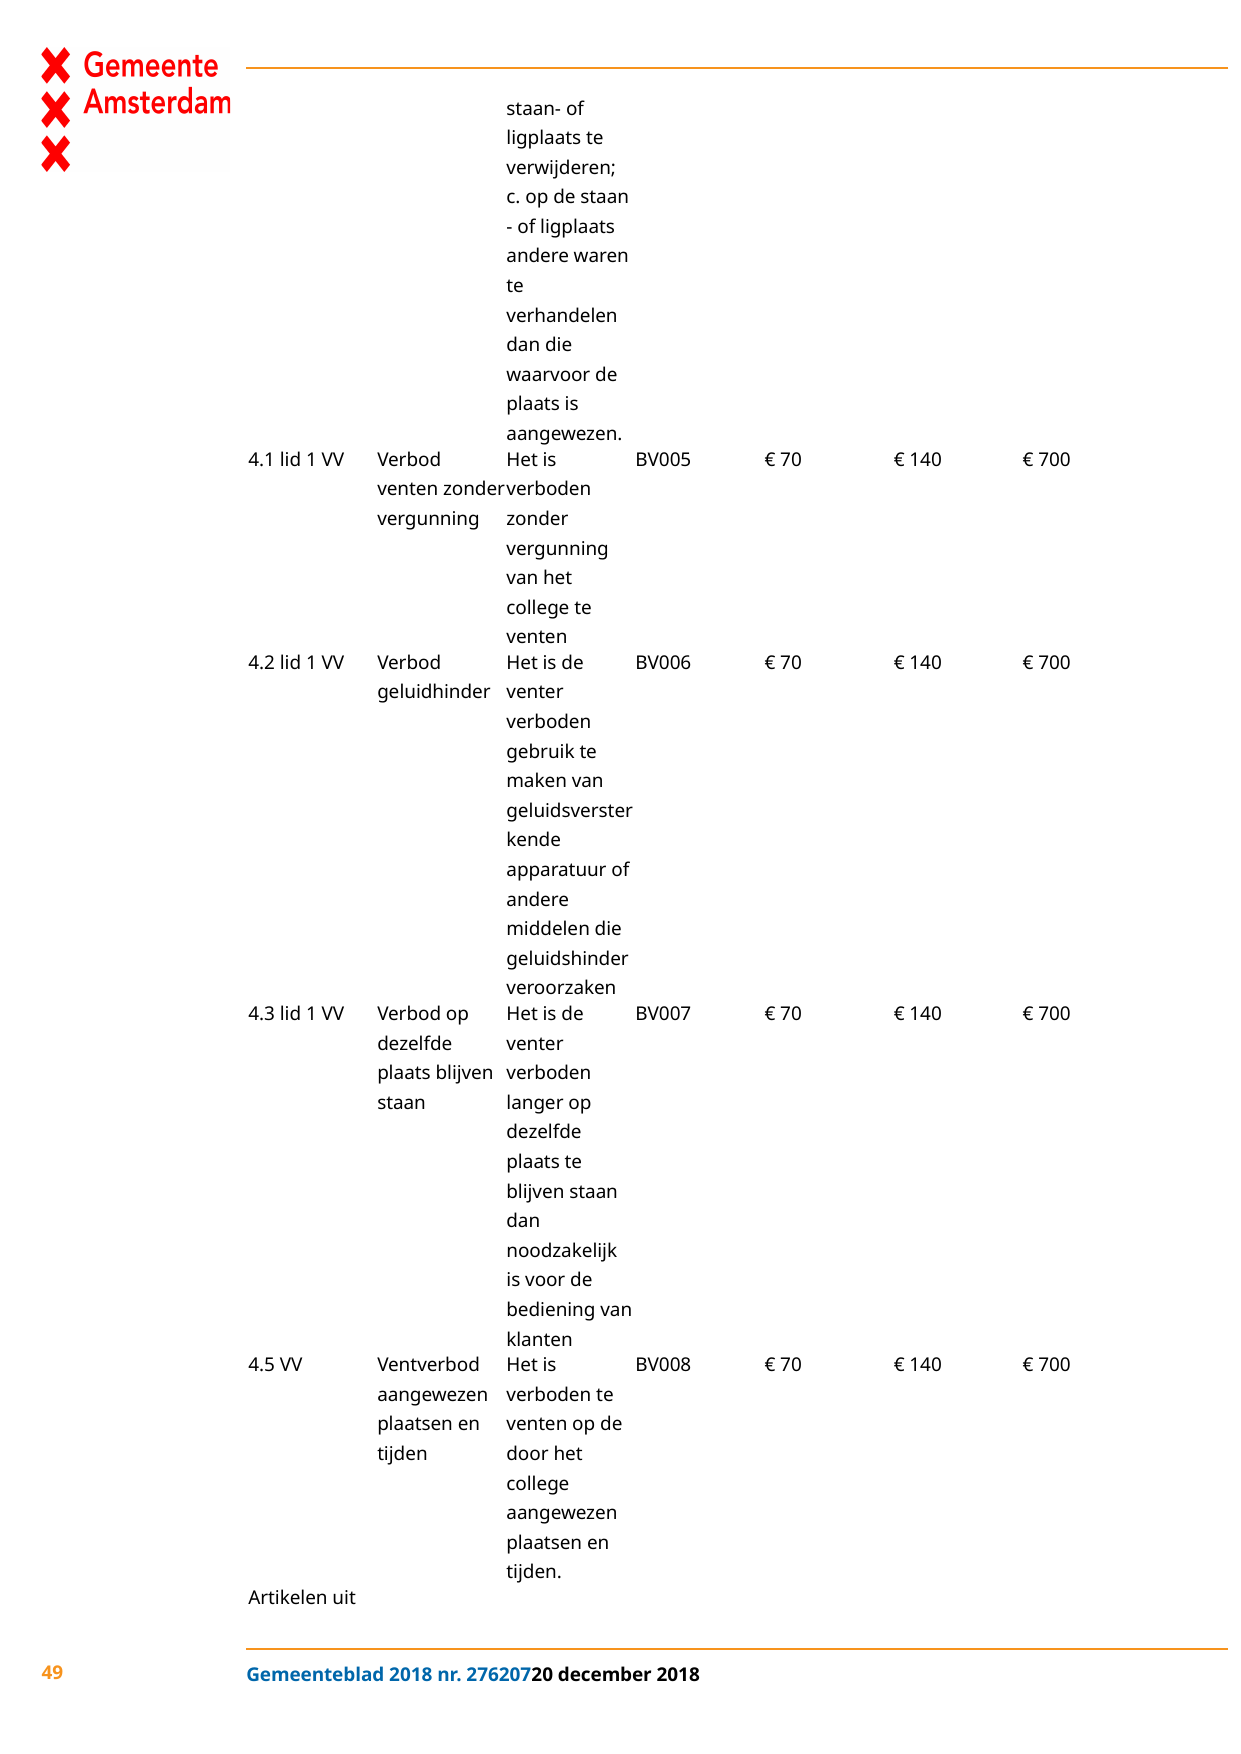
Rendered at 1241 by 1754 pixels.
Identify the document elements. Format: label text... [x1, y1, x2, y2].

table_cell € 700 [1023, 1351, 1152, 1584]
table_cell [635, 1584, 764, 1610]
table_cell € 700 [1023, 446, 1152, 649]
table_cell 4.2 lid 1 VV [248, 649, 377, 1000]
table_cell Verbod op dezelfde plaats blijven staan [377, 1000, 506, 1351]
table_cell € 140 [894, 1351, 1022, 1584]
table_cell € 700 [1023, 649, 1152, 1000]
table_cell Het is de venter verboden langer op dezelfde plaats te blijven staan dan noodzakelijk is voor de bediening van klanten [506, 1000, 635, 1351]
table_cell € 140 [894, 649, 1022, 1000]
table_cell BV007 [635, 1000, 764, 1351]
table_cell staan- of ligplaats te verwijderen; c. op de staan - of ligplaats andere waren te verhandelen dan die waarvoor de plaats is aangewezen. [506, 95, 635, 446]
table_cell [377, 95, 506, 446]
table_cell € 140 [894, 1000, 1022, 1351]
table_cell BV006 [635, 649, 764, 1000]
table_cell € 70 [764, 446, 893, 649]
table_cell BV008 [635, 1351, 764, 1584]
table_cell [764, 95, 893, 446]
table_cell [377, 1584, 506, 1610]
table_cell € 700 [1023, 1000, 1152, 1351]
table_cell Het is verboden te venten op de door het college aangewezen plaatsen en tijden. [506, 1351, 635, 1584]
table_cell € 70 [764, 649, 893, 1000]
table_cell 4.3 lid 1 VV [248, 1000, 377, 1351]
table_cell [894, 1584, 1022, 1610]
table_cell [506, 1584, 635, 1610]
table_cell [894, 95, 1022, 446]
table_cell [635, 95, 764, 446]
table_cell [1023, 95, 1152, 446]
table_cell Ventverbod aangewezen plaatsen en tijden [377, 1351, 506, 1584]
table_cell € 70 [764, 1000, 893, 1351]
table_cell Verbod geluidhinder [377, 649, 506, 1000]
table_cell BV005 [635, 446, 764, 649]
table_cell € 70 [764, 1351, 893, 1584]
table_cell Verbod venten zonder vergunning [377, 446, 506, 649]
table_cell € 140 [894, 446, 1022, 649]
picture [41, 47, 231, 172]
table_cell 4.5 VV [248, 1351, 377, 1584]
table_cell Het is verboden zonder vergunning van het college te venten [506, 446, 635, 649]
table_cell 4.1 lid 1 VV [248, 446, 377, 649]
table_cell Artikelen uit [248, 1584, 377, 1610]
table_cell Het is de venter verboden gebruik te maken van geluidsversterkende apparatuur of andere middelen die geluidshinder veroorzaken [506, 649, 635, 1000]
table_cell [764, 1584, 893, 1610]
table_cell [248, 95, 377, 446]
table_cell [1023, 1584, 1152, 1610]
